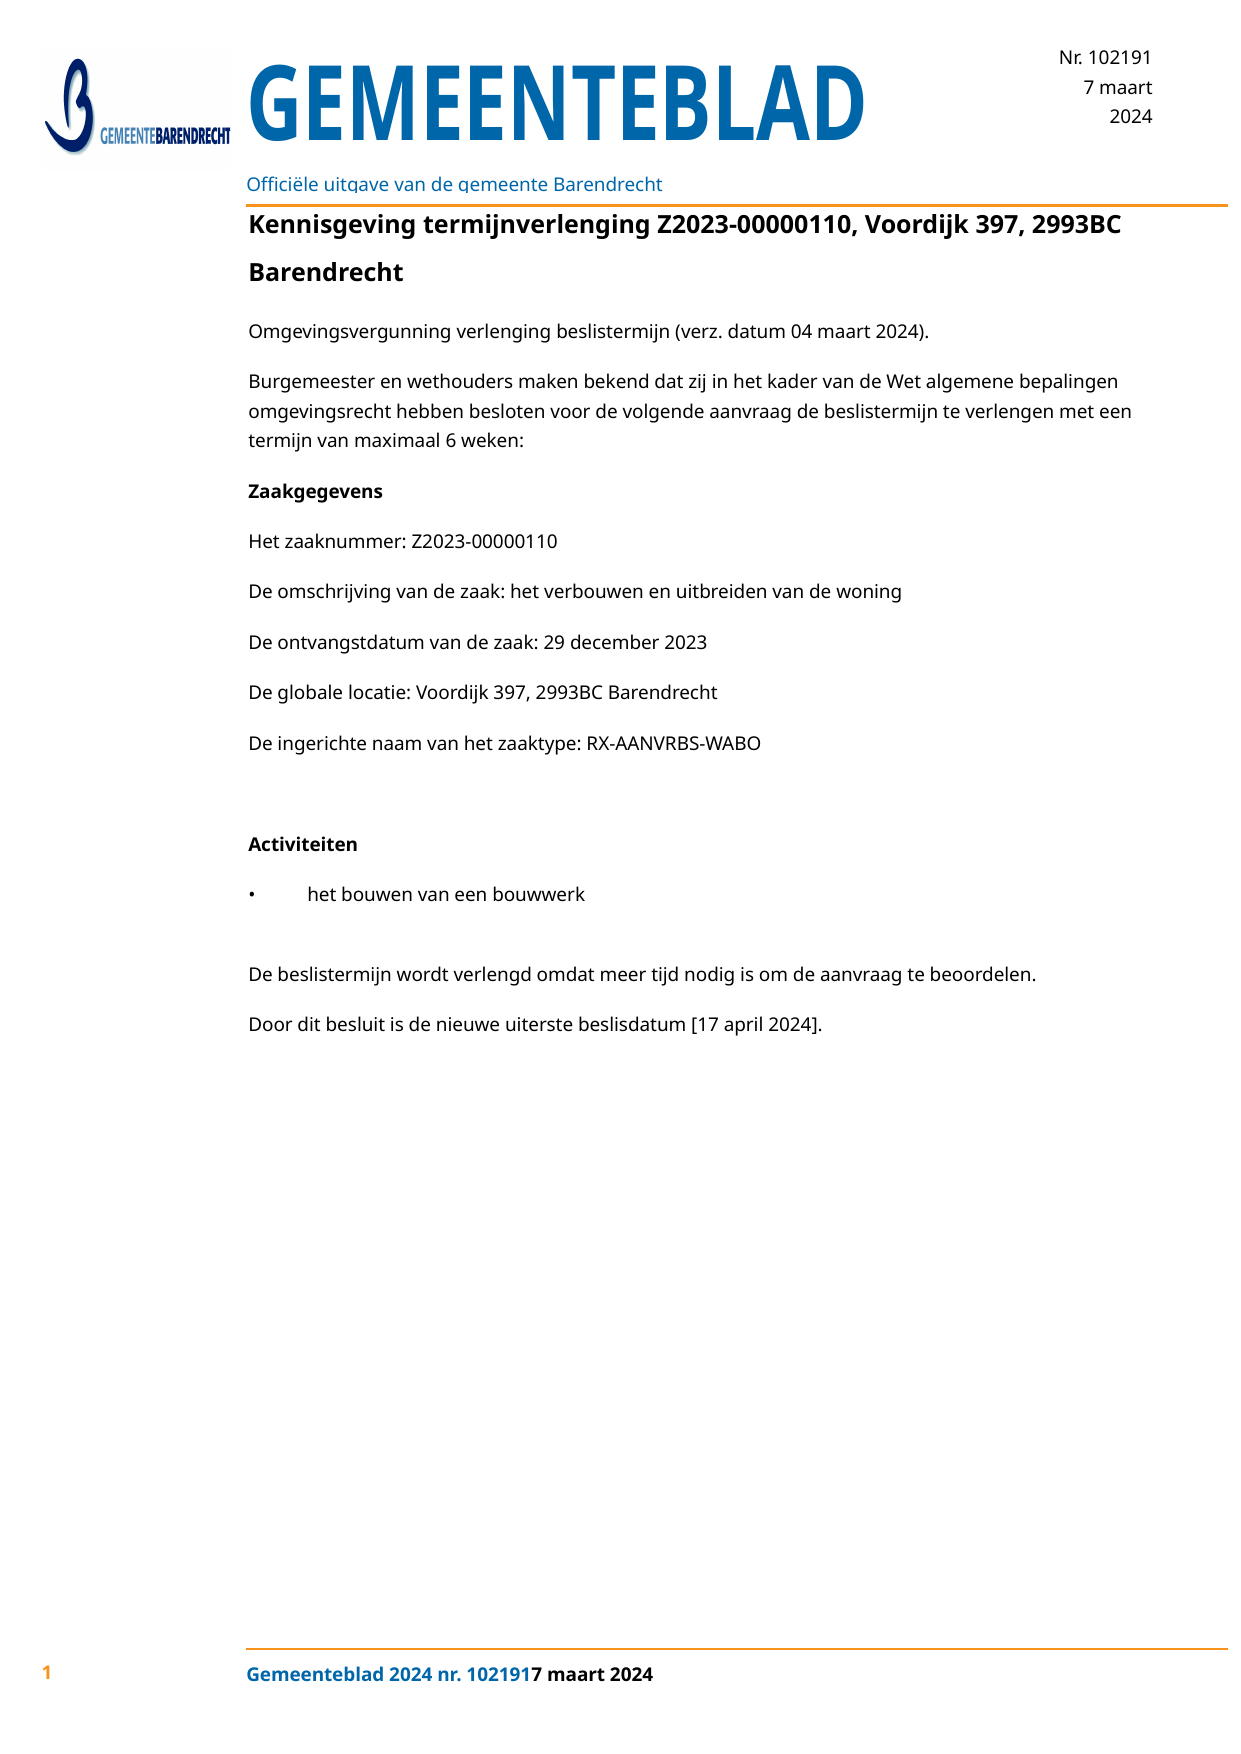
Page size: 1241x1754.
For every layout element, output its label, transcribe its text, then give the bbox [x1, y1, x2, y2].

text Omgevingsvergunning verlenging beslistermijn (verz. datum 04 maart 2024). [248, 318, 1152, 344]
picture [41, 47, 231, 172]
text Het zaaknummer: Z2023-00000110 [248, 528, 1152, 554]
text Burgemeester en wethouders maken bekend dat zij in het kader van de Wet algemene bepalingen omgevingsrecht hebben besloten voor de volgende aanvraag de beslistermijn te verlengen met een termijn van maximaal 6 weken: [248, 368, 1152, 453]
text Kennisgeving termijnverlenging Z2023-00000110, Voordijk 397, 2993BC Barendrecht [248, 207, 1152, 288]
list het bouwen van een bouwwerk [248, 881, 1152, 907]
text De ontvangstdatum van de zaak: 29 december 2023 [248, 629, 1152, 655]
text De globale locatie: Voordijk 397, 2993BC Barendrecht [248, 679, 1152, 705]
text Door dit besluit is de nieuwe uiterste beslisdatum [17 april 2024]. [248, 1012, 1152, 1037]
text De omschrijving van de zaak: het verbouwen en uitbreiden van de woning [248, 579, 1152, 604]
text Zaakgegevens [248, 478, 1152, 504]
text De beslistermijn wordt verlengd omdat meer tijd nodig is om de aanvraag te beoordelen. [248, 961, 1152, 987]
text De ingerichte naam van het zaaktype: RX-AANVRBS-WABO [248, 730, 1152, 756]
text Activiteiten [248, 831, 1152, 857]
